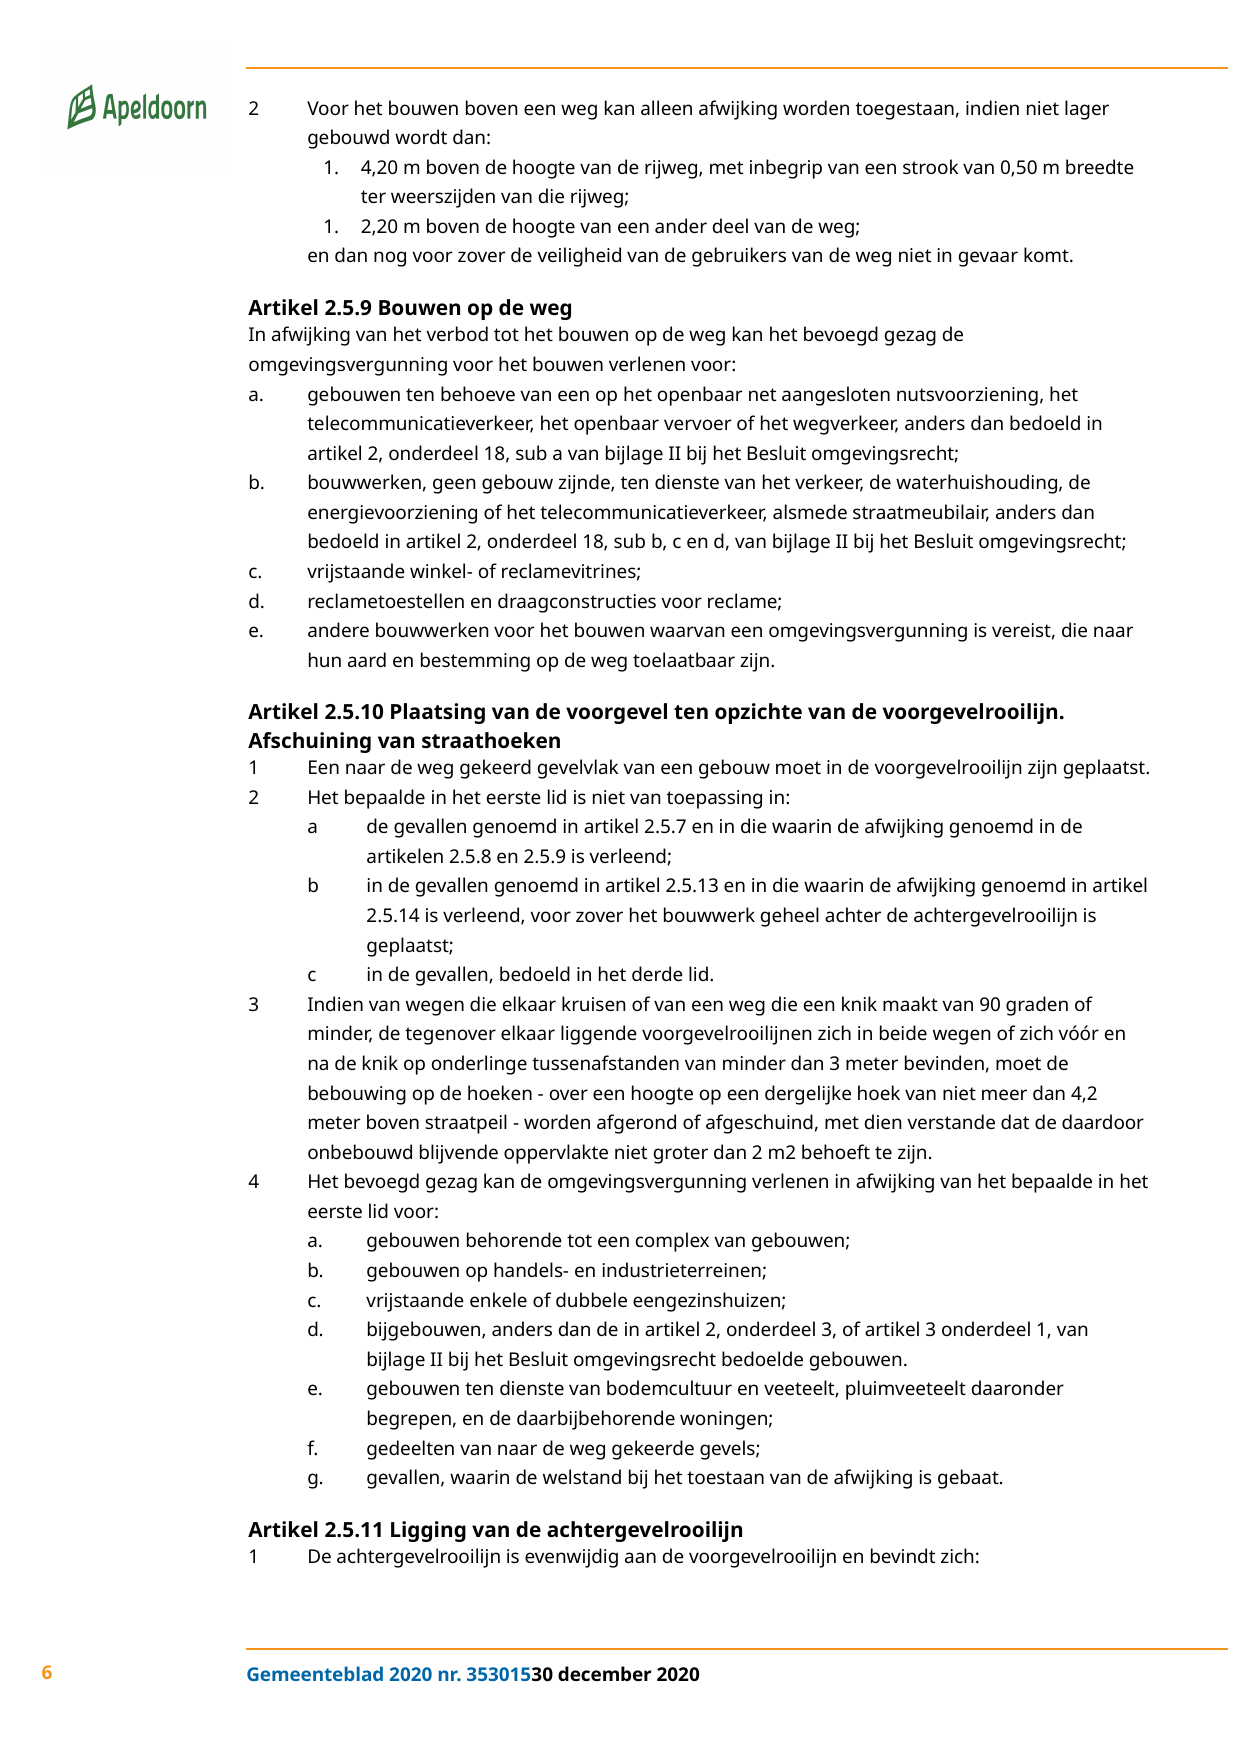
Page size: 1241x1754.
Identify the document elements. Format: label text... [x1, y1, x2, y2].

list 2,20 m boven de hoogte van een ander deel van de weg; [323, 213, 1152, 239]
list gebouwen behorende tot een complex van gebouwen; [307, 1228, 1152, 1253]
list reclametoestellen en draagconstructies voor reclame; [248, 588, 1152, 613]
list Het bepaalde in het eerste lid is niet van toepassing in: [248, 784, 1152, 809]
text In afwijking van het verbod tot het bouwen op de weg kan het bevoegd gezag de omgevingsvergunning voor het bouwen verlenen voor: [248, 322, 1152, 377]
list vrijstaande winkel- of reclamevitrines; [248, 558, 1152, 584]
list gevallen, waarin de welstand bij het toestaan van de afwijking is gebaat. [307, 1464, 1152, 1490]
list gedeelten van naar de weg gekeerde gevels; [307, 1435, 1152, 1460]
picture [41, 47, 231, 172]
text Artikel 2.5.10 Plaatsing van de voorgevel ten opzichte van de voorgevelrooilijn. Afschuining van straathoeken [248, 697, 1152, 754]
list gebouwen ten dienste van bodemcultuur en veeteelt, pluimveeteelt daaronder begrepen, en de daarbijbehorende woningen; [307, 1376, 1152, 1431]
list in de gevallen genoemd in artikel 2.5.13 en in die waarin de afwijking genoemd in artikel 2.5.14 is verleend, voor zover het bouwwerk geheel achter de achtergevelrooilijn is geplaatst; [307, 873, 1152, 957]
list in de gevallen, bedoeld in het derde lid. [307, 961, 1152, 987]
list 4,20 m boven de hoogte van de rijweg, met inbegrip van een strook van 0,50 m breedte ter weerszijden van die rijweg; [323, 154, 1152, 209]
list bijgebouwen, anders dan de in artikel 2, onderdeel 3, of artikel 3 onderdeel 1, van bijlage II bij het Besluit omgevingsrecht bedoelde gebouwen. [307, 1316, 1152, 1372]
list andere bouwwerken voor het bouwen waarvan een omgevingsvergunning is vereist, die naar hun aard en bestemming op de weg toelaatbaar zijn. [248, 617, 1152, 673]
list Het bevoegd gezag kan de omgevingsvergunning verlenen in afwijking van het bepaalde in het eerste lid voor: [248, 1168, 1152, 1224]
list Indien van wegen die elkaar kruisen of van een weg die een knik maakt van 90 graden of minder, de tegenover elkaar liggende voorgevelrooilijnen zich in beide wegen of zich vóór en na de knik op onderlinge tussenafstanden van minder dan 3 meter bevinden, moet de bebouwing op de hoeken - over een hoogte op een dergelijke hoek van niet meer dan 4,2 meter boven straatpeil - worden afgerond of afgeschuind, met dien verstande dat de daardoor onbebouwd blijvende oppervlakte niet groter dan 2 m2 behoeft te zijn. [248, 991, 1152, 1164]
list gebouwen ten behoeve van een op het openbaar net aangesloten nutsvoorziening, het telecommunicatieverkeer, het openbaar vervoer of het wegverkeer, anders dan bedoeld in artikel 2, onderdeel 18, sub a van bijlage II bij het Besluit omgevingsrecht; [248, 381, 1152, 466]
list bouwwerken, geen gebouw zijnde, ten dienste van het verkeer, de waterhuishouding, de energievoorziening of het telecommunicatieverkeer, alsmede straatmeubilair, anders dan bedoeld in artikel 2, onderdeel 18, sub b, c en d, van bijlage II bij het Besluit omgevingsrecht; [248, 469, 1152, 554]
text Artikel 2.5.9 Bouwen op de weg [248, 293, 1152, 322]
list en dan nog voor zover de veiligheid van de gebruikers van de weg niet in gevaar komt. [248, 243, 1152, 268]
list vrijstaande enkele of dubbele eengezinshuizen; [307, 1287, 1152, 1312]
list Een naar de weg gekeerd gevelvlak van een gebouw moet in de voorgevelrooilijn zijn geplaatst. [248, 754, 1152, 780]
list De achtergevelrooilijn is evenwijdig aan de voorgevelrooilijn en bevindt zich: [248, 1543, 1152, 1569]
list gebouwen op handels- en industrieterreinen; [307, 1257, 1152, 1283]
list Voor het bouwen boven een weg kan alleen afwijking worden toegestaan, indien niet lager gebouwd wordt dan: [248, 95, 1152, 150]
list de gevallen genoemd in artikel 2.5.7 en in die waarin de afwijking genoemd in de artikelen 2.5.8 en 2.5.9 is verleend; [307, 813, 1152, 869]
text Artikel 2.5.11 Ligging van de achtergevelrooilijn [248, 1515, 1152, 1543]
